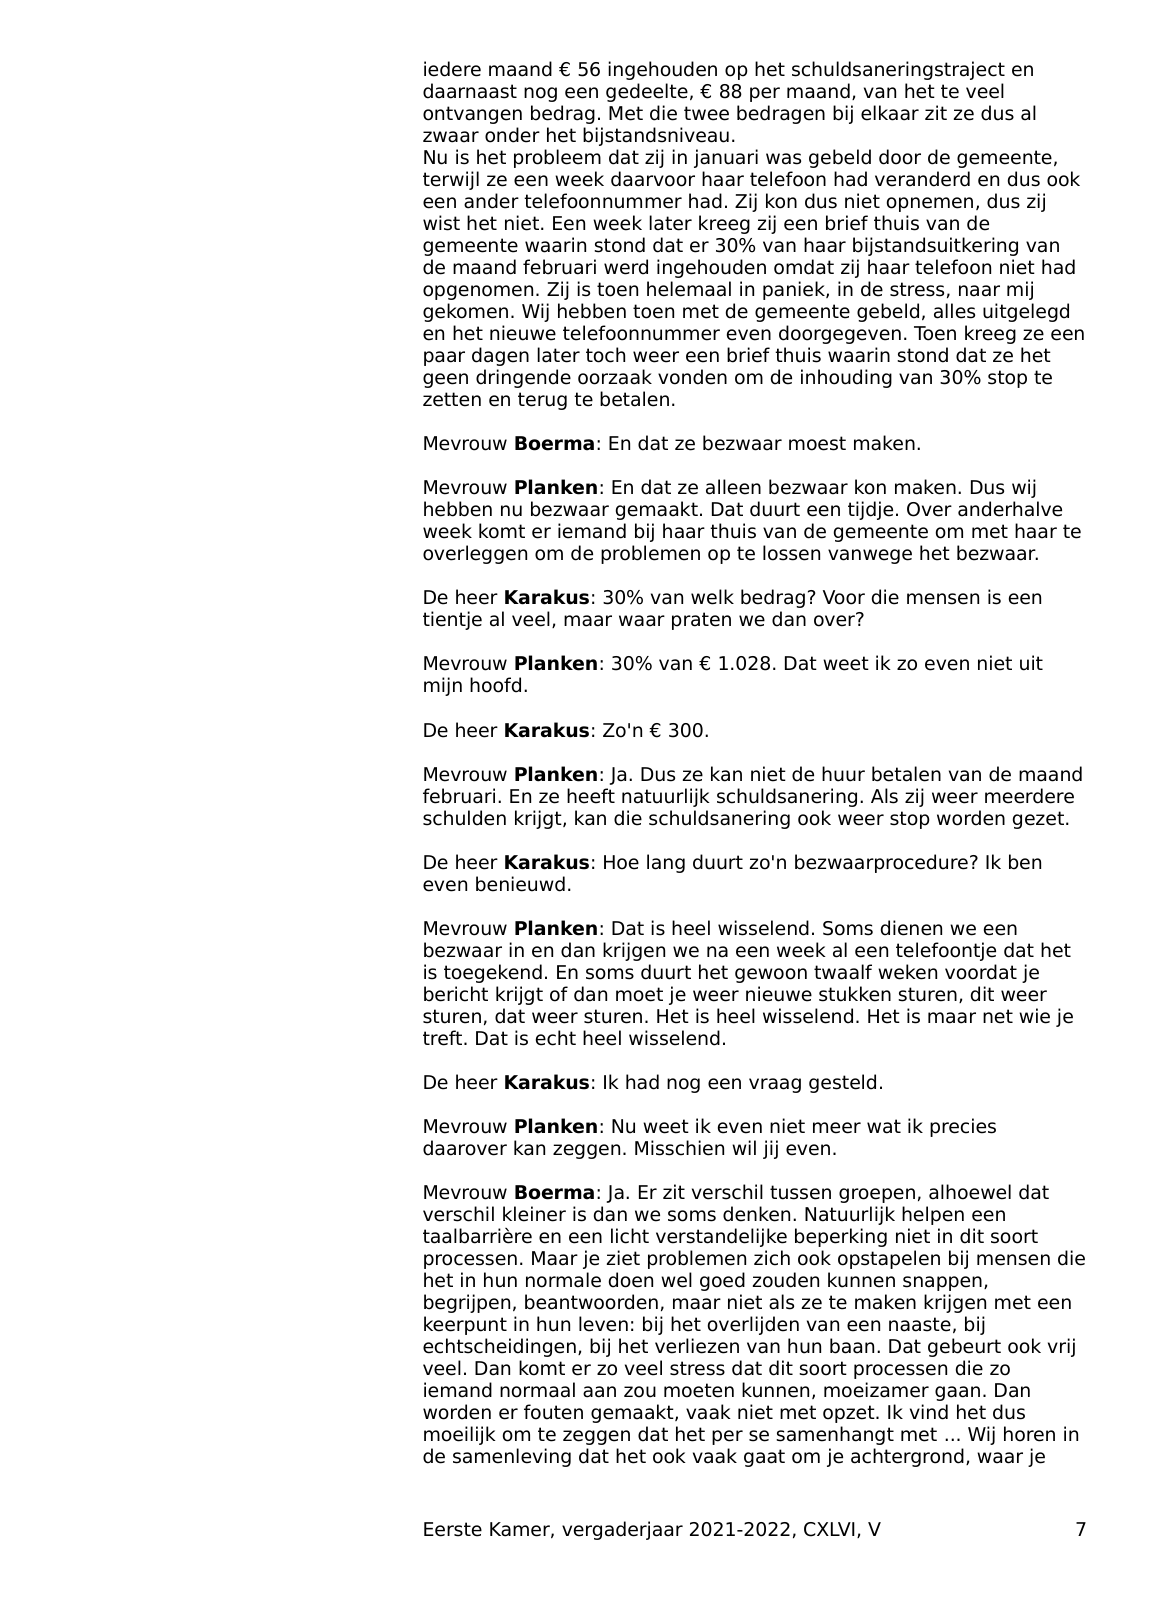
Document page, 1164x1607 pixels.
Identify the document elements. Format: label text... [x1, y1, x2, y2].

text De heer Karakus: Ik had nog een vraag gesteld. [422, 1072, 1087, 1094]
text Mevrouw Planken: Dat is heel wisselend. Soms dienen we een bezwaar in en dan krijgen we na een week al een telefoontje dat het is toegekend. En soms duurt het gewoon twaalf weken voordat je bericht krijgt of dan moet je weer nieuwe stukken sturen, dit weer sturen, dat weer sturen. Het is heel wisselend. Het is maar net wie je treft. Dat is echt heel wisselend. [422, 918, 1087, 1050]
text Mevrouw Boerma: En dat ze bezwaar moest maken. [422, 433, 1087, 455]
text De heer Karakus: 30% van welk bedrag? Voor die mensen is een tientje al veel, maar waar praten we dan over? [422, 587, 1087, 631]
text Mevrouw Boerma: Ja. Er zit verschil tussen groepen, alhoewel dat verschil kleiner is dan we soms denken. Natuurlijk helpen een taalbarrière en een licht verstandelijke beperking niet in dit soort processen. Maar je ziet problemen zich ook opstapelen bij mensen die het in hun normale doen wel goed zouden kunnen snappen, begrijpen, beantwoorden, maar niet als ze te maken krijgen met een keerpunt in hun leven: bij het overlijden van een naaste, bij echtscheidingen, bij het verliezen van hun baan. Dat gebeurt ook vrij veel. Dan komt er zo veel stress dat dit soort processen die zo iemand normaal aan zou moeten kunnen, moeizamer gaan. Dan worden er fouten gemaakt, vaak niet met opzet. Ik vind het dus moeilijk om te zeggen dat het per se samenhangt met ... Wij horen in de samenleving dat het ook vaak gaat om je achtergrond, waar je [422, 1182, 1087, 1468]
text Nu is het probleem dat zij in januari was gebeld door de gemeente, terwijl ze een week daarvoor haar telefoon had veranderd en dus ook een ander telefoonnummer had. Zij kon dus niet opnemen, dus zij wist het niet. Een week later kreeg zij een brief thuis van de gemeente waarin stond dat er 30% van haar bijstandsuitkering van de maand februari werd ingehouden omdat zij haar telefoon niet had opgenomen. Zij is toen helemaal in paniek, in de stress, naar mij gekomen. Wij hebben toen met de gemeente gebeld, alles uitgelegd en het nieuwe telefoonnummer even doorgegeven. Toen kreeg ze een paar dagen later toch weer een brief thuis waarin stond dat ze het geen dringende oorzaak vonden om de inhouding van 30% stop te zetten en terug te betalen. [422, 147, 1087, 411]
text iedere maand € 56 ingehouden op het schuldsaneringstraject en daarnaast nog een gedeelte, € 88 per maand, van het te veel ontvangen bedrag. Met die twee bedragen bij elkaar zit ze dus al zwaar onder het bijstandsniveau. [422, 59, 1087, 147]
text De heer Karakus: Hoe lang duurt zo'n bezwaarprocedure? Ik ben even benieuwd. [422, 852, 1087, 896]
text Mevrouw Planken: Nu weet ik even niet meer wat ik precies daarover kan zeggen. Misschien wil jij even. [422, 1116, 1087, 1160]
text Mevrouw Planken: Ja. Dus ze kan niet de huur betalen van de maand februari. En ze heeft natuurlijk schuldsanering. Als zij weer meerdere schulden krijgt, kan die schuldsanering ook weer stop worden gezet. [422, 764, 1087, 829]
text Mevrouw Planken: 30% van € 1.028. Dat weet ik zo even niet uit mijn hoofd. [422, 653, 1087, 697]
text Mevrouw Planken: En dat ze alleen bezwaar kon maken. Dus wij hebben nu bezwaar gemaakt. Dat duurt een tijdje. Over anderhalve week komt er iemand bij haar thuis van de gemeente om met haar te overleggen om de problemen op te lossen vanwege het bezwaar. [422, 477, 1087, 565]
text De heer Karakus: Zo'n € 300. [422, 719, 1087, 741]
